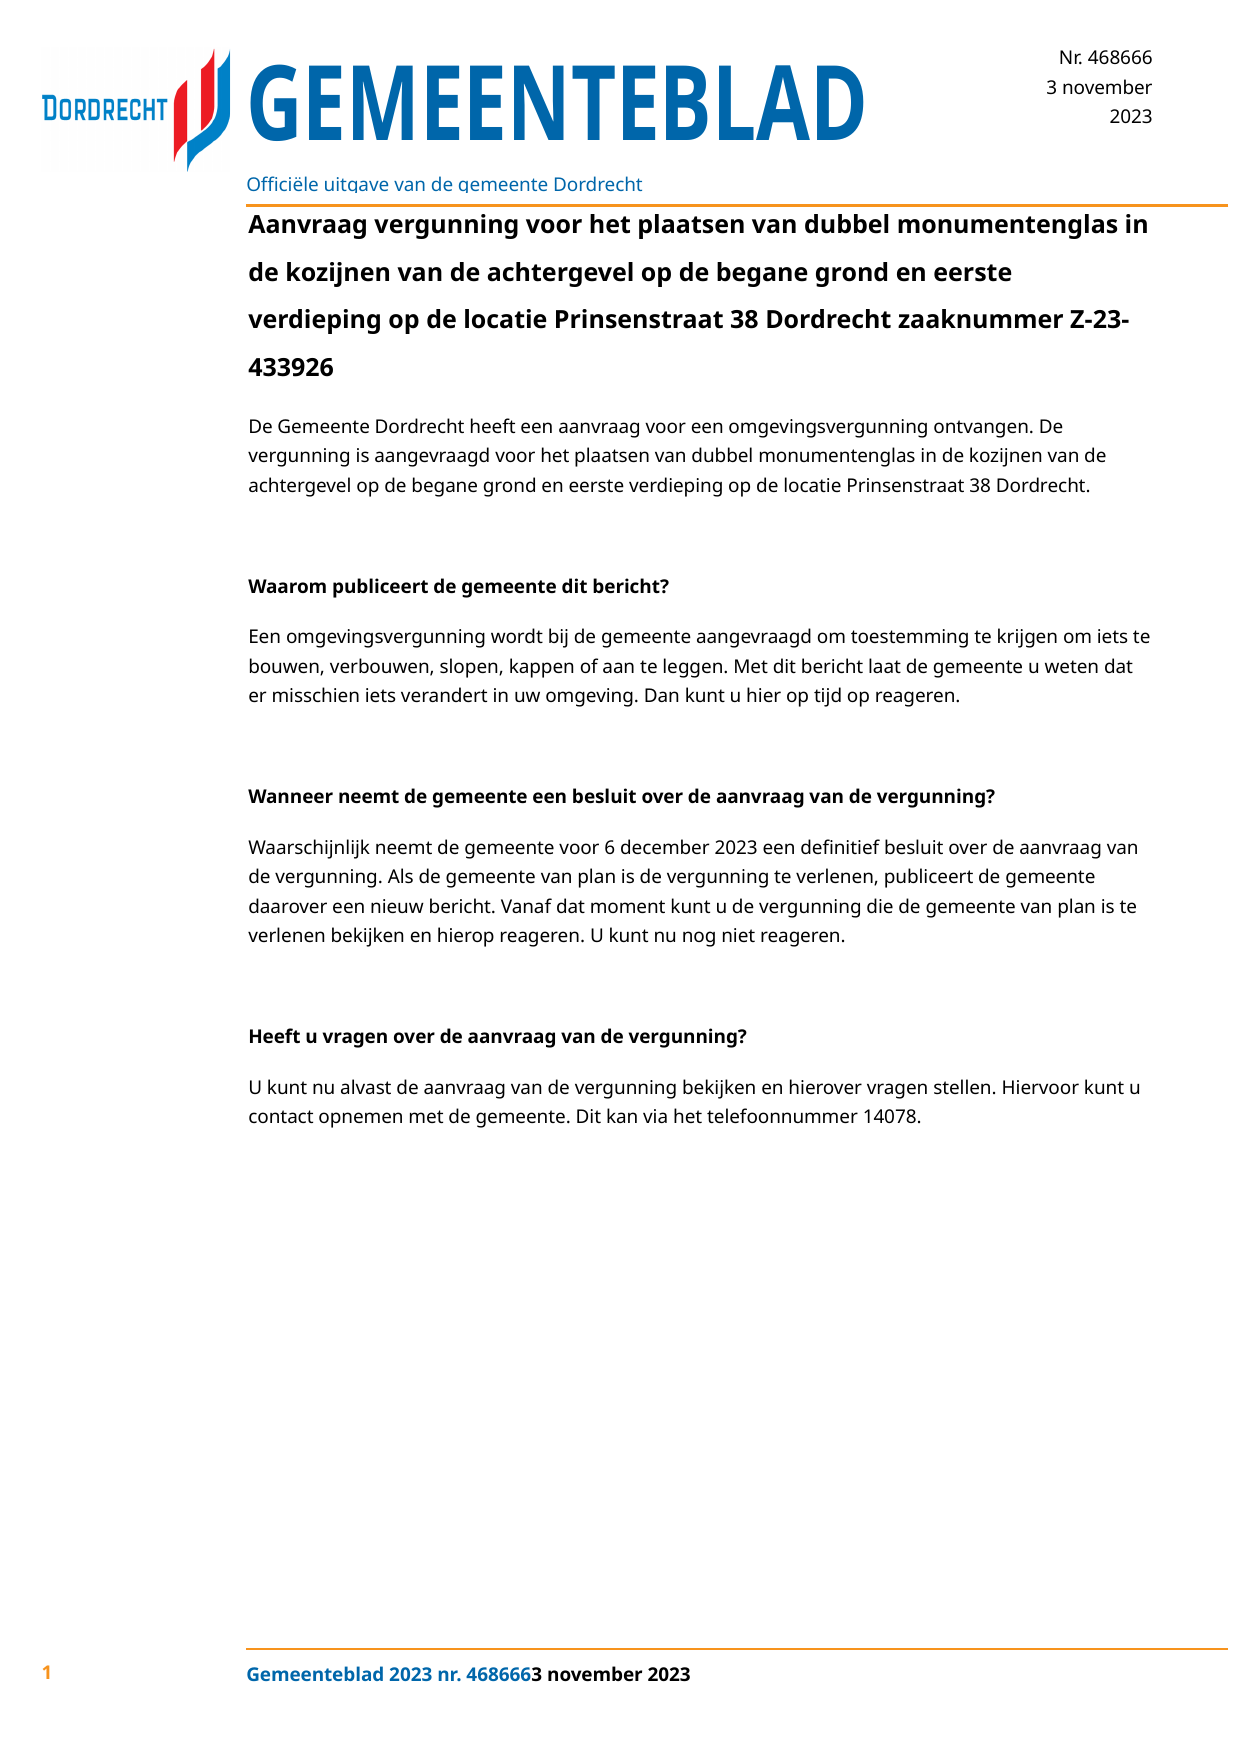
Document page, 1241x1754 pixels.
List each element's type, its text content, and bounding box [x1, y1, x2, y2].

text U kunt nu alvast de aanvraag van de vergunning bekijken en hierover vragen stellen. Hiervoor kunt u contact opnemen met de gemeente. Dit kan via het telefoonnummer 14078. [248, 1074, 1152, 1129]
text Aanvraag vergunning voor het plaatsen van dubbel monumentenglas in de kozijnen van de achtergevel op de begane grond en eerste verdieping op de locatie Prinsenstraat 38 Dordrecht zaaknummer Z-23-433926 [248, 207, 1152, 384]
picture [41, 47, 231, 172]
text De Gemeente Dordrecht heeft een aanvraag voor een omgevingsvergunning ontvangen. De vergunning is aangevraagd voor het plaatsen van dubbel monumentenglas in de kozijnen van de achtergevel op de begane grond en eerste verdieping op de locatie Prinsenstraat 38 Dordrecht. [248, 413, 1152, 498]
text Wanneer neemt de gemeente een besluit over de aanvraag van de vergunning? [248, 783, 1152, 809]
text Waarom publiceert de gemeente dit bericht? [248, 573, 1152, 599]
text Een omgevingsvergunning wordt bij de gemeente aangevraagd om toestemming te krijgen om iets te bouwen, verbouwen, slopen, kappen of aan te leggen. Met dit bericht laat de gemeente u weten dat er misschien iets verandert in uw omgeving. Dan kunt u hier op tijd op reageren. [248, 623, 1152, 708]
text Heeft u vragen over de aanvraag van de vergunning? [248, 1023, 1152, 1049]
text Waarschijnlijk neemt de gemeente voor 6 december 2023 een definitief besluit over de aanvraag van de vergunning. Als de gemeente van plan is de vergunning te verlenen, publiceert de gemeente daarover een nieuw bericht. Vanaf dat moment kunt u de vergunning die de gemeente van plan is te verlenen bekijken en hierop reageren. U kunt nu nog niet reageren. [248, 834, 1152, 948]
